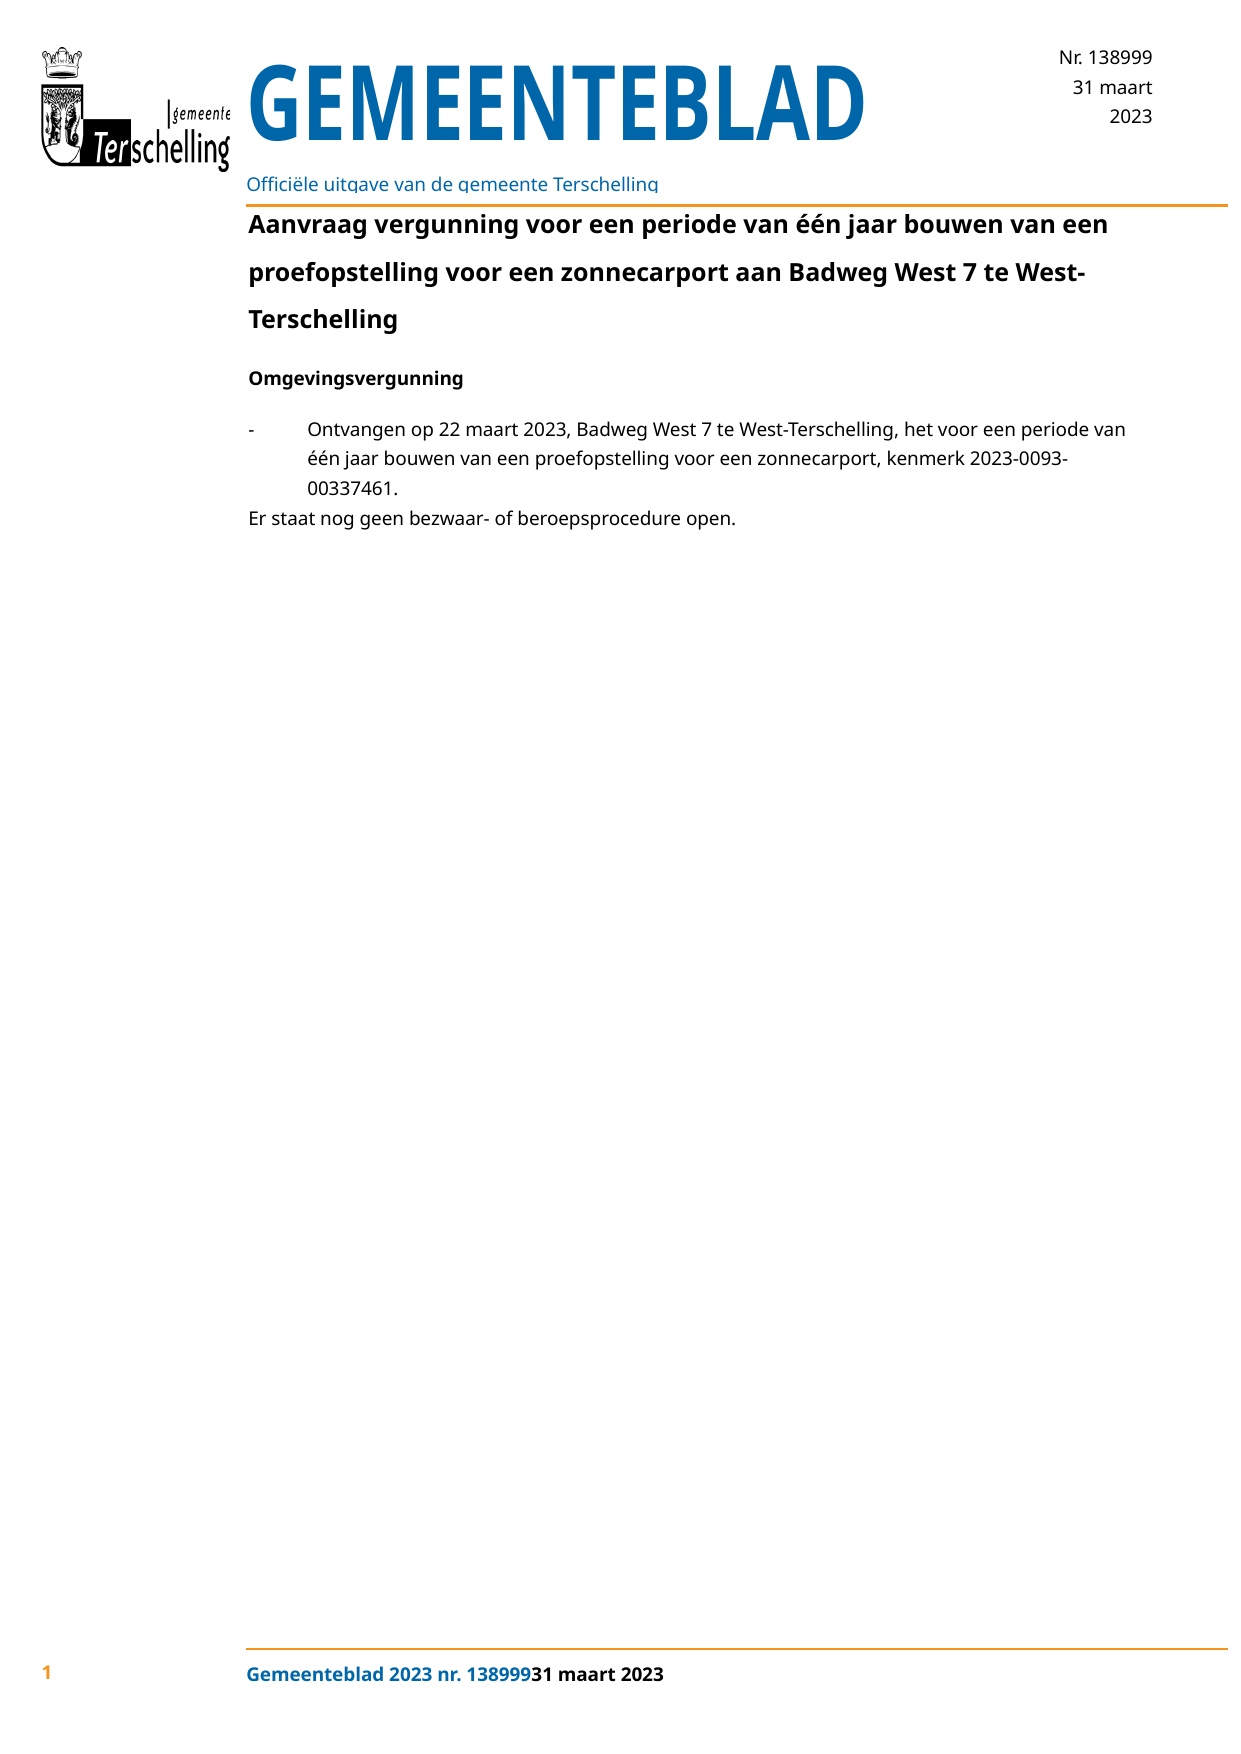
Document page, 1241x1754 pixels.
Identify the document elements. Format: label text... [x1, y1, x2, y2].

text Er staat nog geen bezwaar- of beroepsprocedure open. [248, 505, 1152, 530]
text Aanvraag vergunning voor een periode van één jaar bouwen van een proefopstelling voor een zonnecarport aan Badweg West 7 te West-Terschelling [248, 207, 1152, 336]
picture [41, 47, 231, 172]
text Omgevingsvergunning [248, 366, 1152, 391]
list Ontvangen op 22 maart 2023, Badweg West 7 te West-Terschelling, het voor een periode van één jaar bouwen van een proefopstelling voor een zonnecarport, kenmerk 2023-0093-00337461. [248, 416, 1152, 501]
